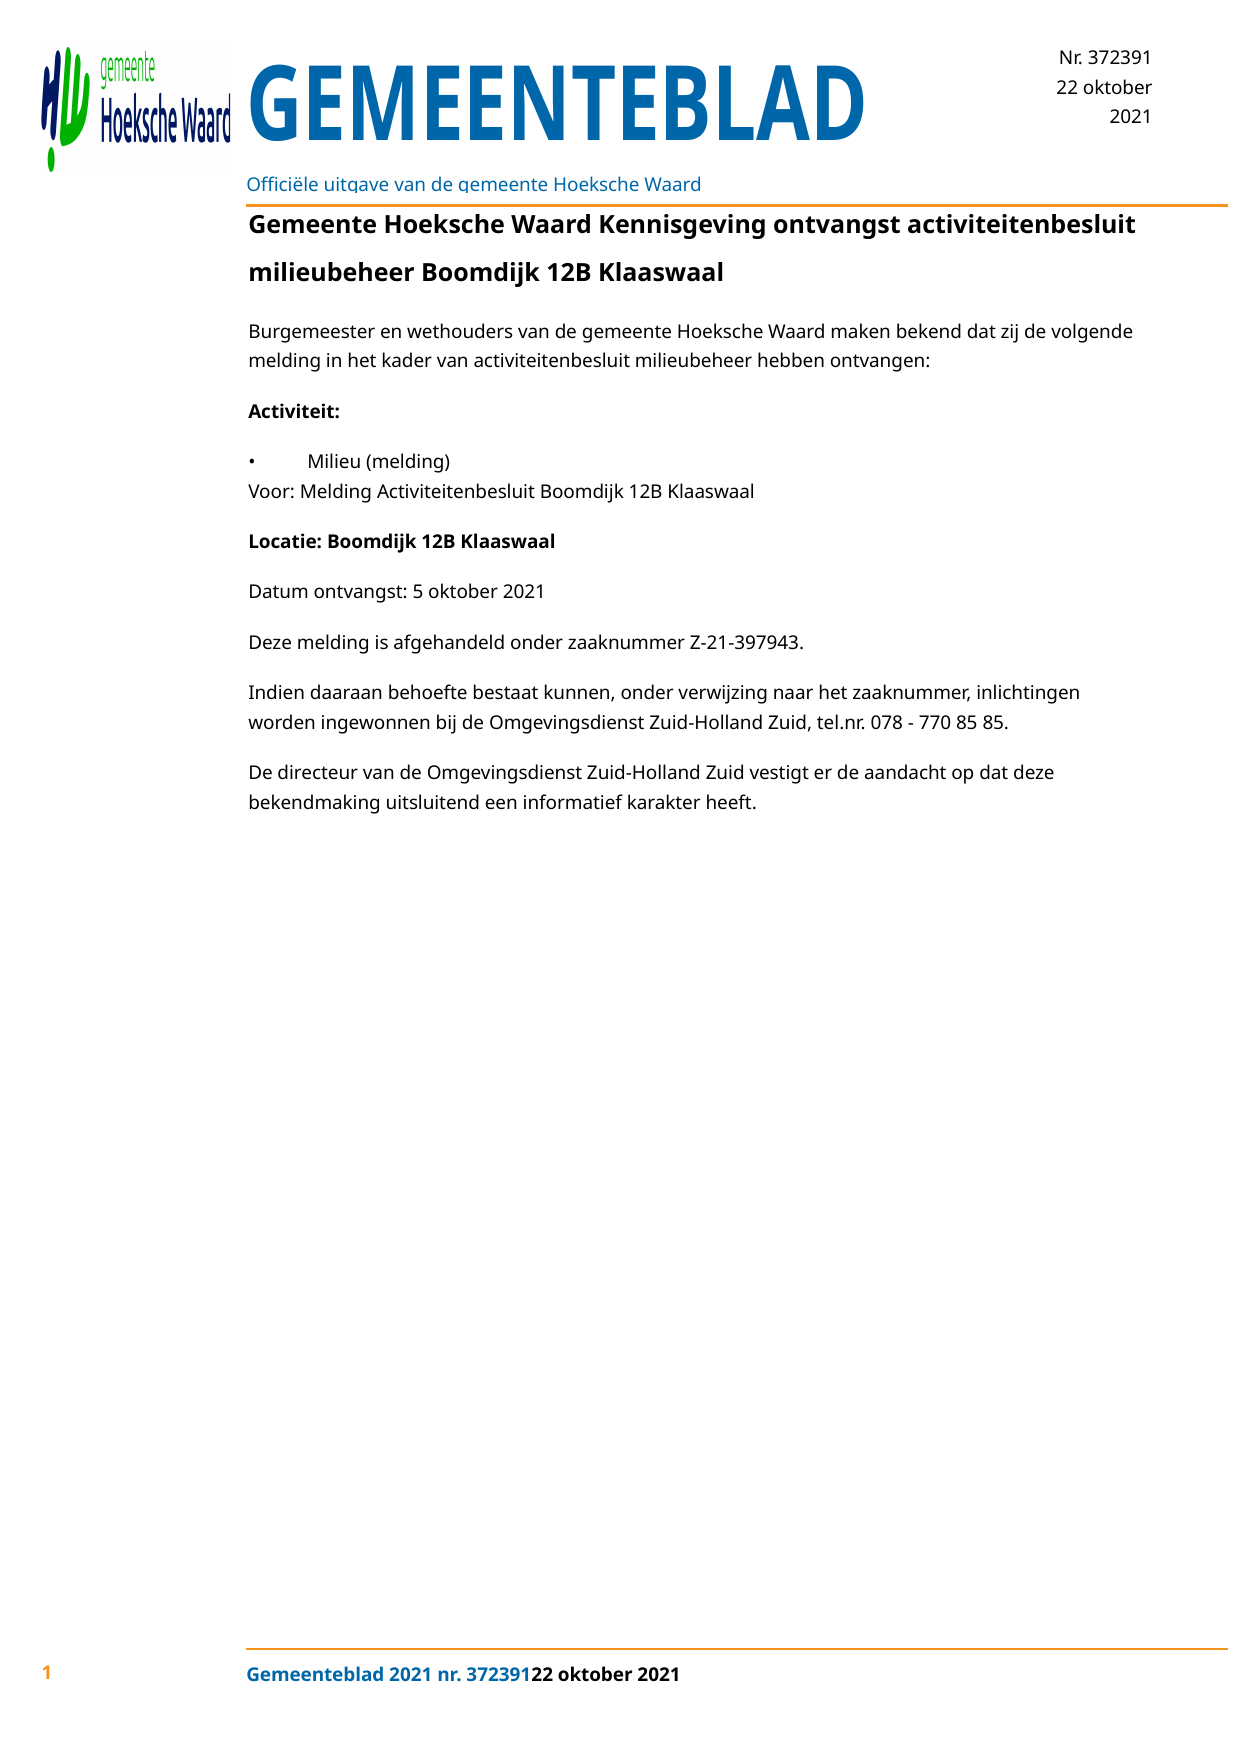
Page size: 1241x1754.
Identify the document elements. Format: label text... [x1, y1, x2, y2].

picture [41, 47, 231, 172]
list Milieu (melding) [248, 448, 1152, 474]
text Deze melding is afgehandeld onder zaaknummer Z-21-397943. [248, 629, 1152, 655]
text Burgemeester en wethouders van de gemeente Hoeksche Waard maken bekend dat zij de volgende melding in het kader van activiteitenbesluit milieubeheer hebben ontvangen: [248, 318, 1152, 373]
text Indien daaraan behoefte bestaat kunnen, onder verwijzing naar het zaaknummer, inlichtingen worden ingewonnen bij de Omgevingsdienst Zuid-Holland Zuid, tel.nr. 078 - 770 85 85. [248, 679, 1152, 735]
text Gemeente Hoeksche Waard Kennisgeving ontvangst activiteitenbesluit milieubeheer Boomdijk 12B Klaaswaal [248, 207, 1152, 288]
text De directeur van de Omgevingsdienst Zuid-Holland Zuid vestigt er de aandacht op dat deze bekendmaking uitsluitend een informatief karakter heeft. [248, 759, 1152, 815]
text Locatie: Boomdijk 12B Klaaswaal [248, 528, 1152, 554]
text Activiteit: [248, 398, 1152, 424]
text Voor: Melding Activiteitenbesluit Boomdijk 12B Klaaswaal [248, 478, 1152, 504]
text Datum ontvangst: 5 oktober 2021 [248, 579, 1152, 604]
